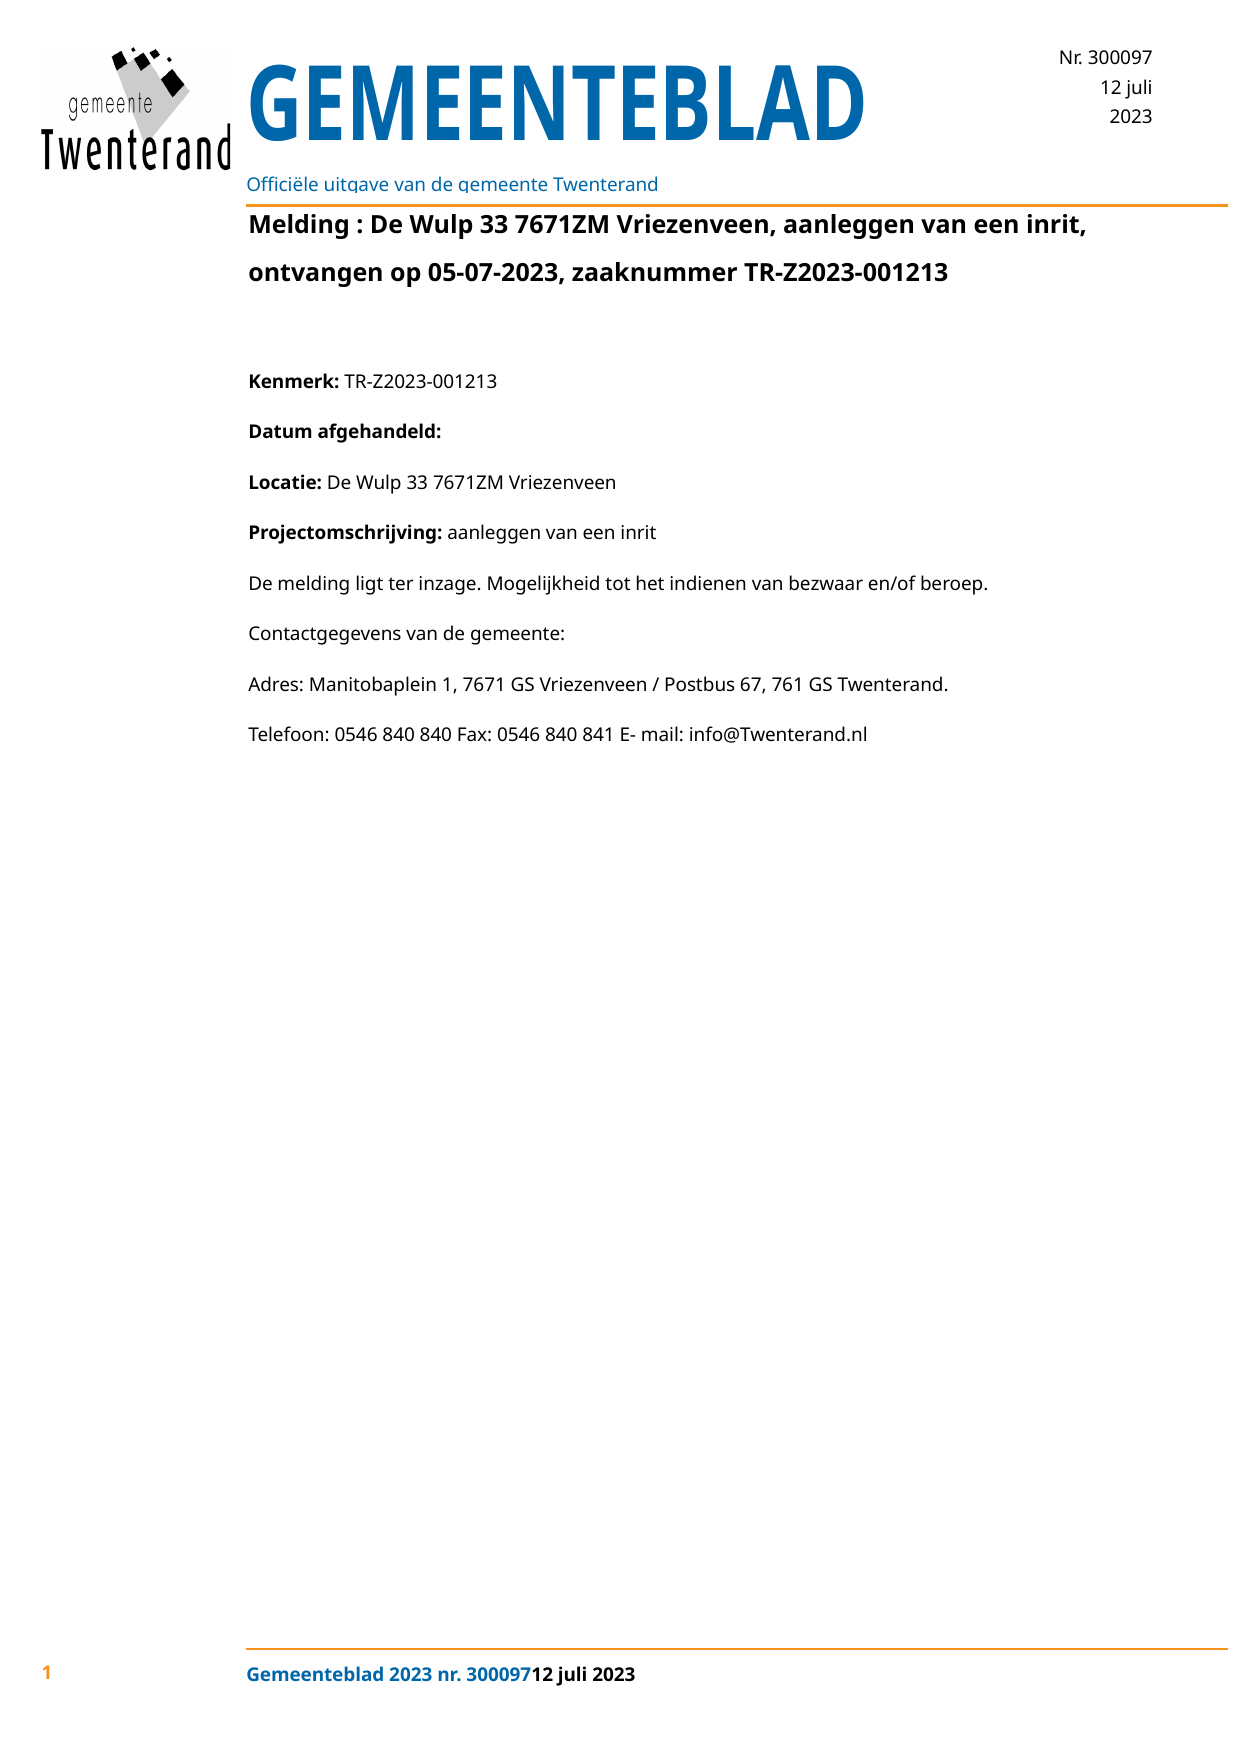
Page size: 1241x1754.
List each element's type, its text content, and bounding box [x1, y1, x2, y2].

text Melding : De Wulp 33 7671ZM Vriezenveen, aanleggen van een inrit, ontvangen op 05-07-2023, zaaknummer TR-Z2023-001213 [248, 207, 1152, 288]
text Telefoon: 0546 840 840 Fax: 0546 840 841 E- mail: info@Twenterand.nl [248, 721, 1152, 747]
text Projectomschrijving: aanleggen van een inrit [248, 519, 1152, 545]
picture [41, 47, 231, 172]
text Kenmerk: TR-Z2023-001213 [248, 368, 1152, 394]
text Locatie: De Wulp 33 7671ZM Vriezenveen [248, 469, 1152, 495]
text Adres: Manitobaplein 1, 7671 GS Vriezenveen / Postbus 67, 761 GS Twenterand. [248, 671, 1152, 697]
text Contactgegevens van de gemeente: [248, 620, 1152, 646]
text Datum afgehandeld: [248, 419, 1152, 444]
text De melding ligt ter inzage. Mogelijkheid tot het indienen van bezwaar en/of beroep. [248, 570, 1152, 596]
